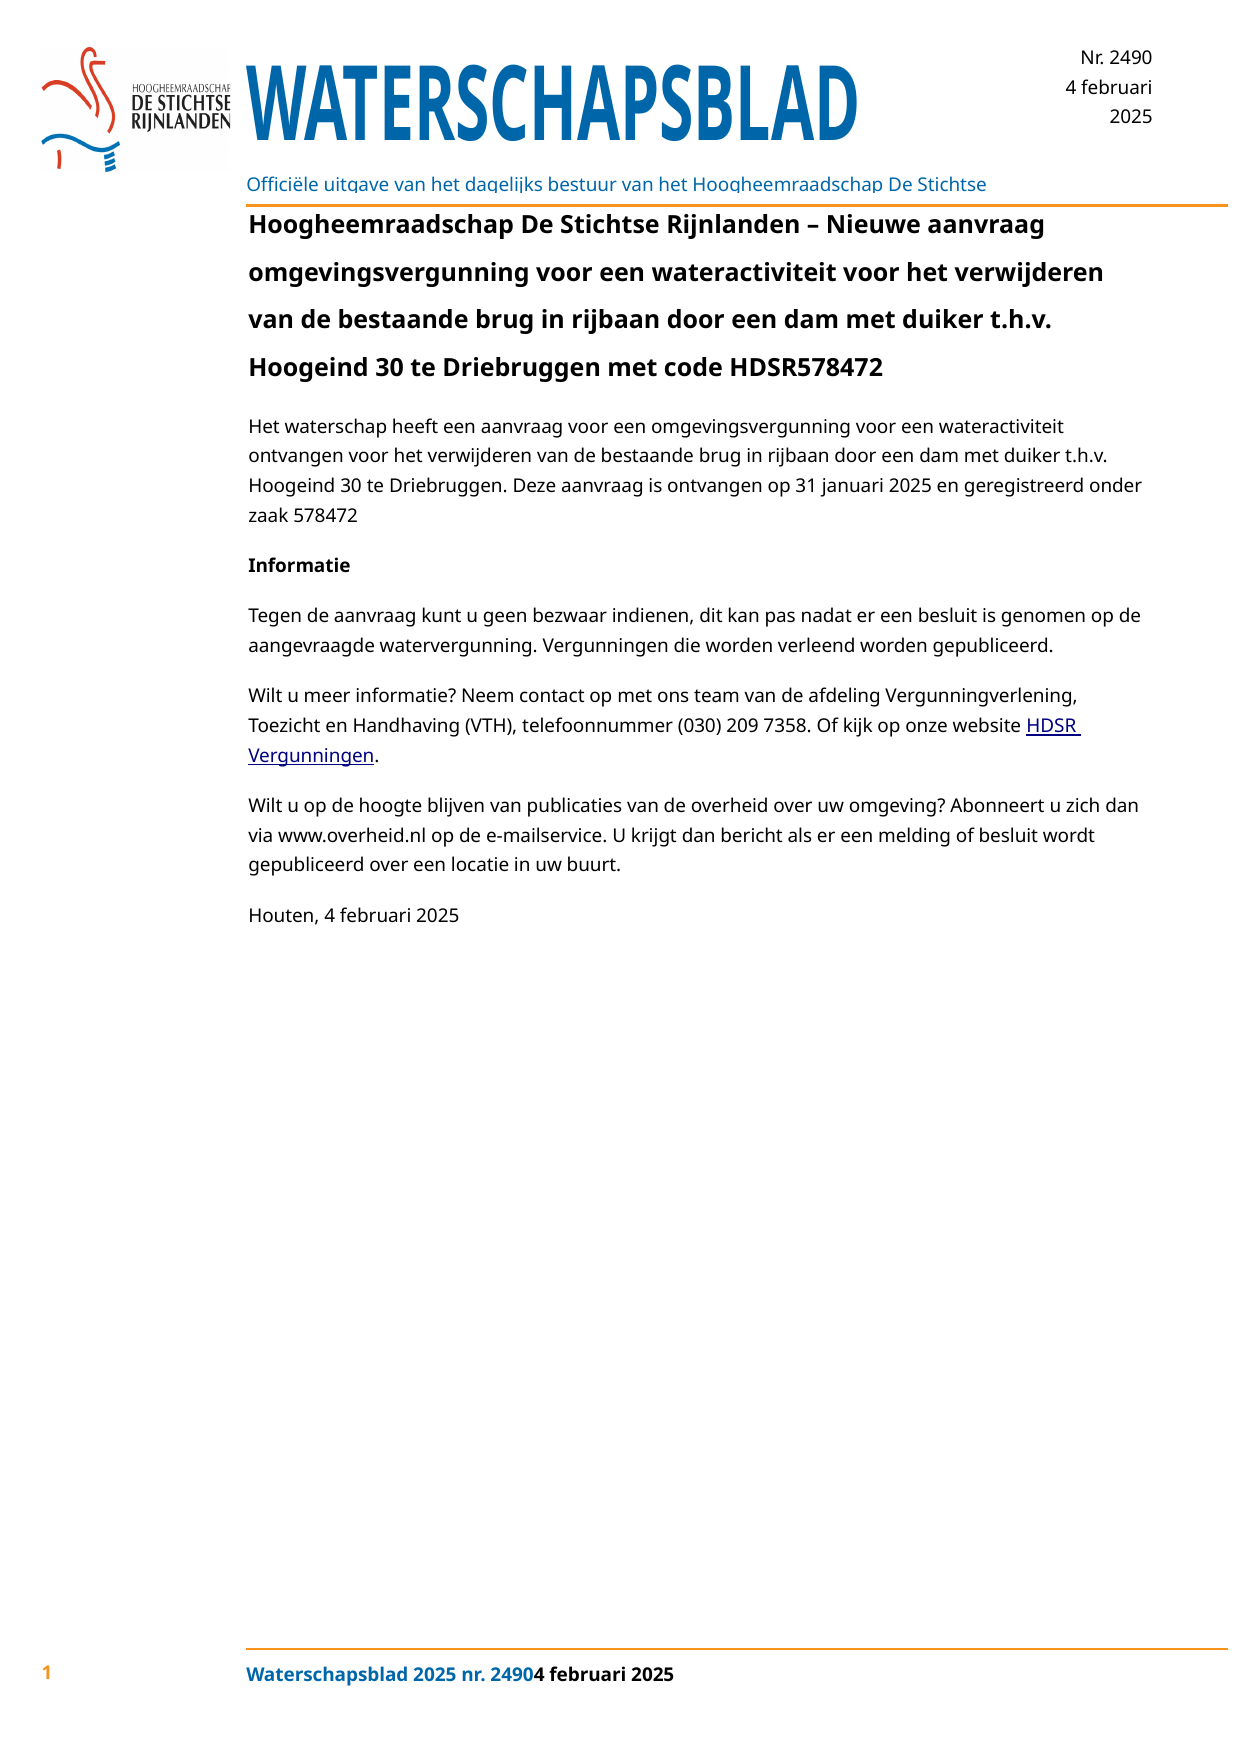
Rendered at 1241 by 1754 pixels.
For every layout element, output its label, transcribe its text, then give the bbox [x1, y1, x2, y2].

text Wilt u op de hoogte blijven van publicaties van de overheid over uw omgeving? Abonneert u zich dan via www.overheid.nl op de e-mailservice. U krijgt dan bericht als er een melding of besluit wordt gepubliceerd over een locatie in uw buurt. [248, 792, 1152, 877]
text Wilt u meer informatie? Neem contact op met ons team van de afdeling Vergunningverlening, Toezicht en Handhaving (VTH), telefoonnummer (030) 209 7358. Of kijk op onze website HDSR Vergunningen. [248, 683, 1152, 768]
text Houten, 4 februari 2025 [248, 902, 1152, 928]
text Tegen de aanvraag kunt u geen bezwaar indienen, dit kan pas nadat er een besluit is genomen op de aangevraagde watervergunning. Vergunningen die worden verleend worden gepubliceerd. [248, 603, 1152, 658]
text Informatie [248, 552, 1152, 578]
text Het waterschap heeft een aanvraag voor een omgevingsvergunning voor een wateractiviteit ontvangen voor het verwijderen van de bestaande brug in rijbaan door een dam met duiker t.h.v. Hoogeind 30 te Driebruggen. Deze aanvraag is ontvangen op 31 januari 2025 en geregistreerd onder zaak 578472 [248, 413, 1152, 528]
text Hoogheemraadschap De Stichtse Rijnlanden – Nieuwe aanvraag omgevingsvergunning voor een wateractiviteit voor het verwijderen van de bestaande brug in rijbaan door een dam met duiker t.h.v. Hoogeind 30 te Driebruggen met code HDSR578472 [248, 207, 1152, 384]
picture [41, 47, 231, 172]
